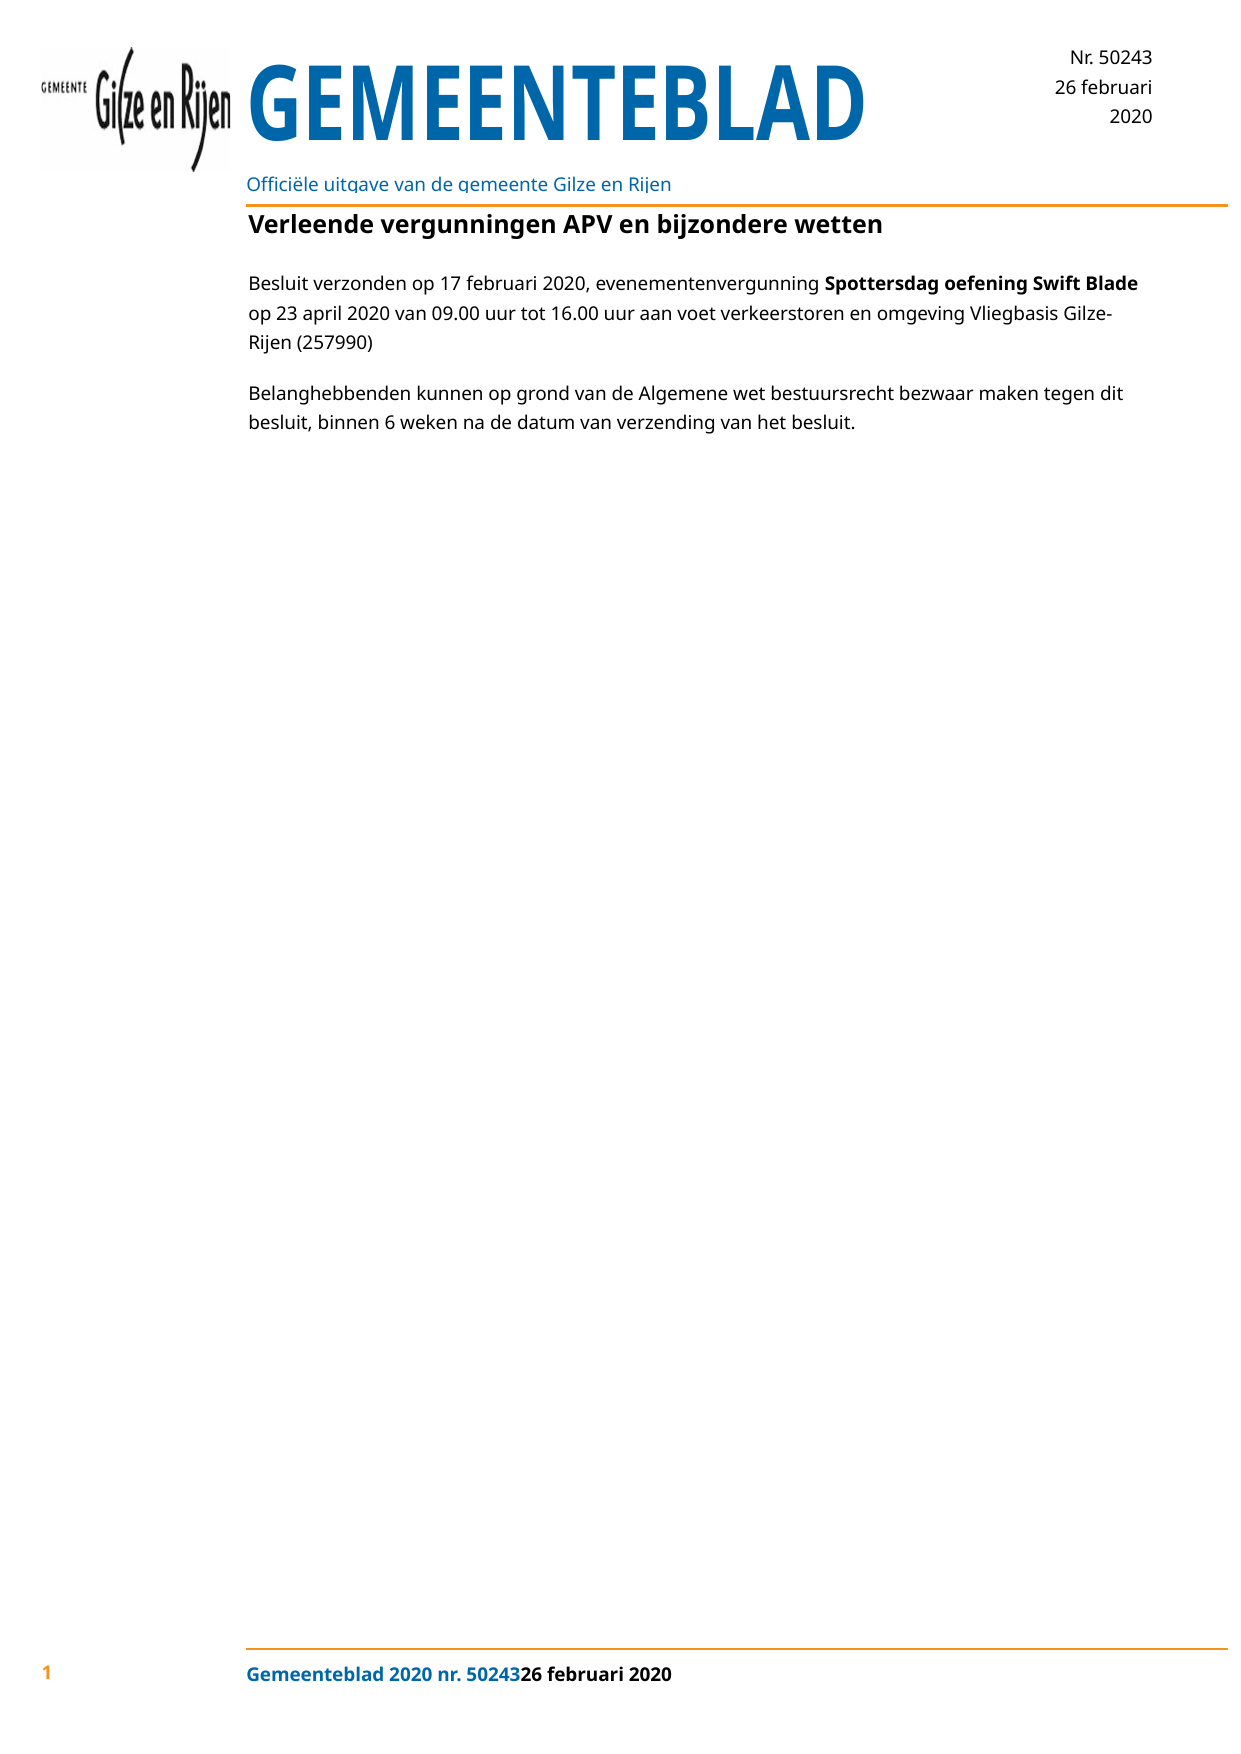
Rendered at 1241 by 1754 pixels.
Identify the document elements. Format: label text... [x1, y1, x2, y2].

text Belanghebbenden kunnen op grond van de Algemene wet bestuursrecht bezwaar maken tegen dit besluit, binnen 6 weken na de datum van verzending van het besluit. [248, 380, 1152, 435]
text Verleende vergunningen APV en bijzondere wetten [248, 207, 1152, 241]
text Besluit verzonden op 17 februari 2020, evenementenvergunning Spottersdag oefening Swift Blade op 23 april 2020 van 09.00 uur tot 16.00 uur aan voet verkeerstoren en omgeving Vliegbasis Gilze-Rijen (257990) [248, 270, 1152, 355]
picture [41, 47, 231, 172]
